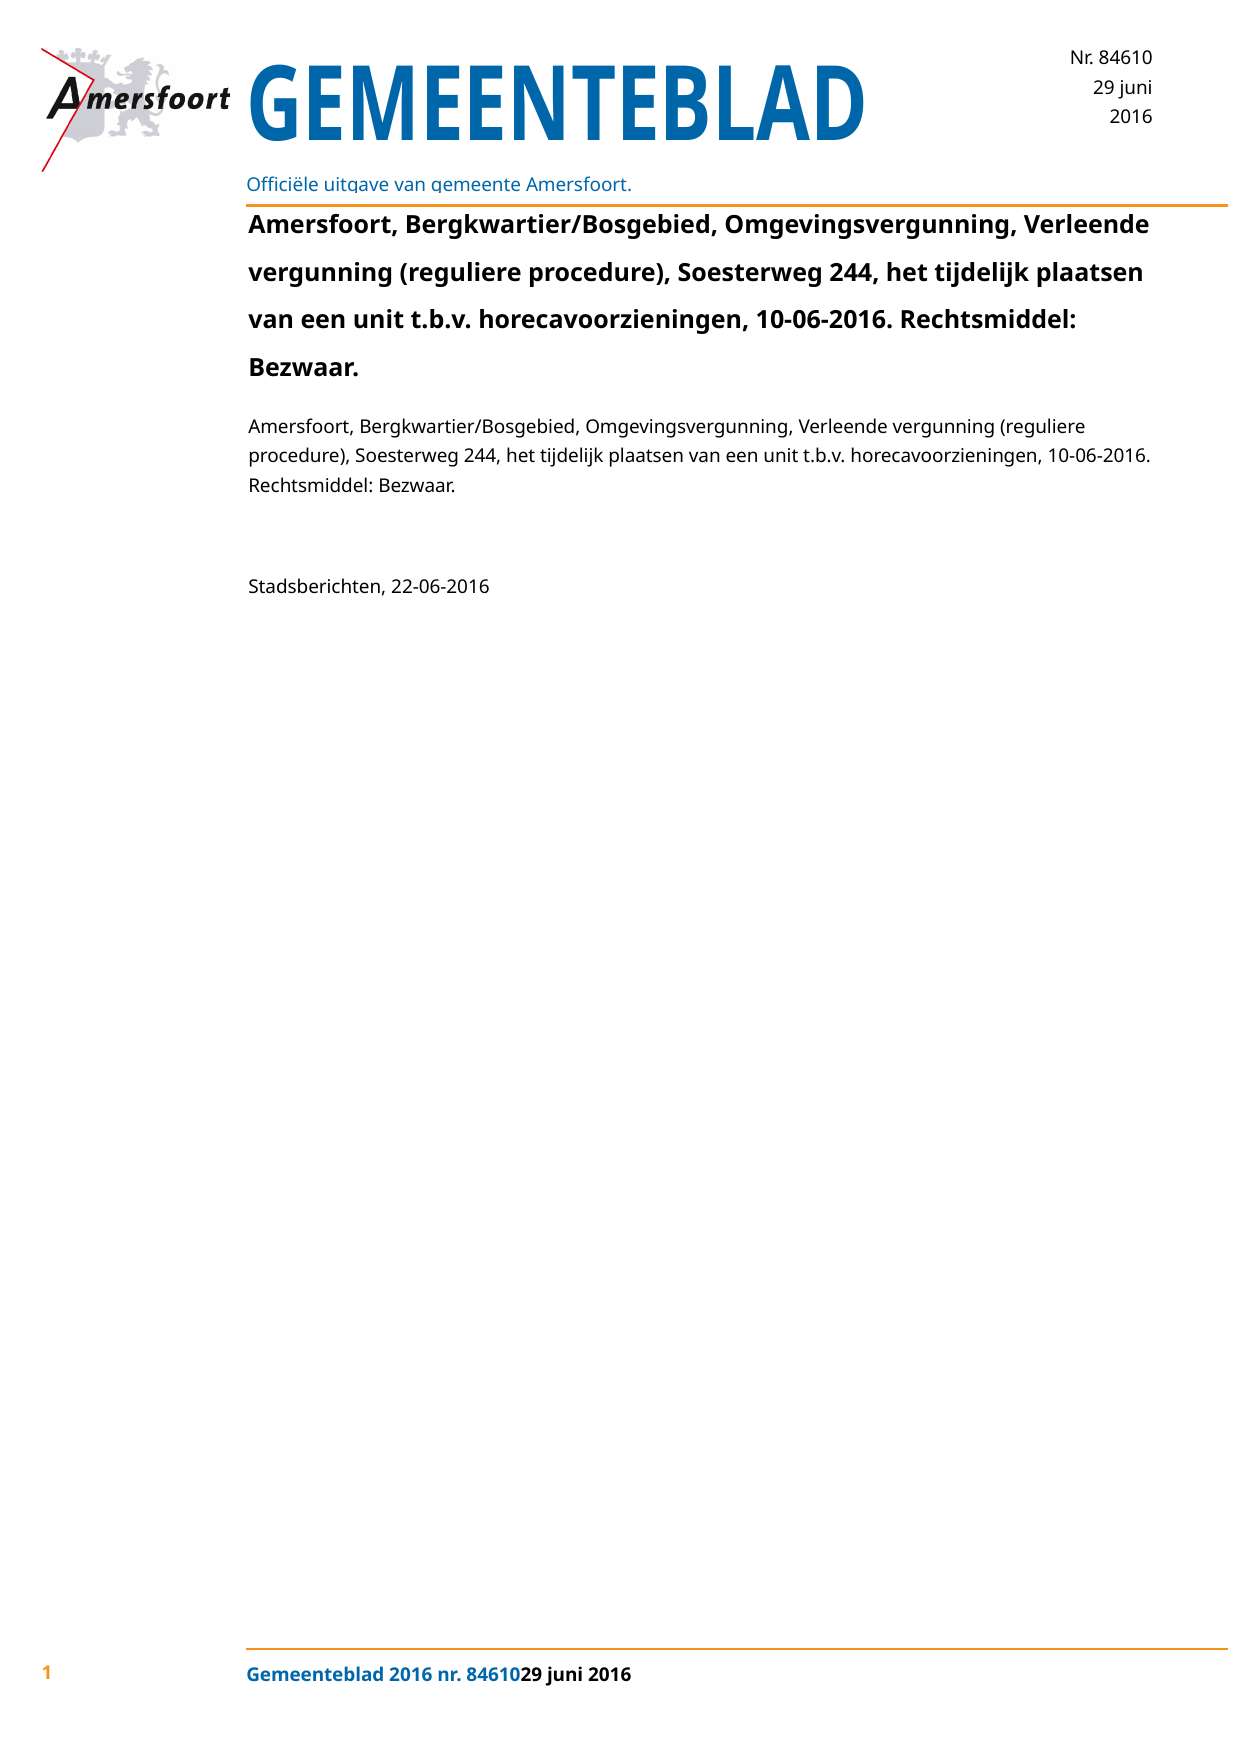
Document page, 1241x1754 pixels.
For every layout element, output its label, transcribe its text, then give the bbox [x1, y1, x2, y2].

text Amersfoort, Bergkwartier/Bosgebied, Omgevingsvergunning, Verleende vergunning (reguliere procedure), Soesterweg 244, het tijdelijk plaatsen van een unit t.b.v. horecavoorzieningen, 10-06-2016. Rechtsmiddel: Bezwaar. [248, 413, 1152, 498]
picture [41, 47, 231, 172]
text Stadsberichten, 22-06-2016 [248, 573, 1152, 599]
text Amersfoort, Bergkwartier/Bosgebied, Omgevingsvergunning, Verleende vergunning (reguliere procedure), Soesterweg 244, het tijdelijk plaatsen van een unit t.b.v. horecavoorzieningen, 10-06-2016. Rechtsmiddel: Bezwaar. [248, 207, 1152, 384]
